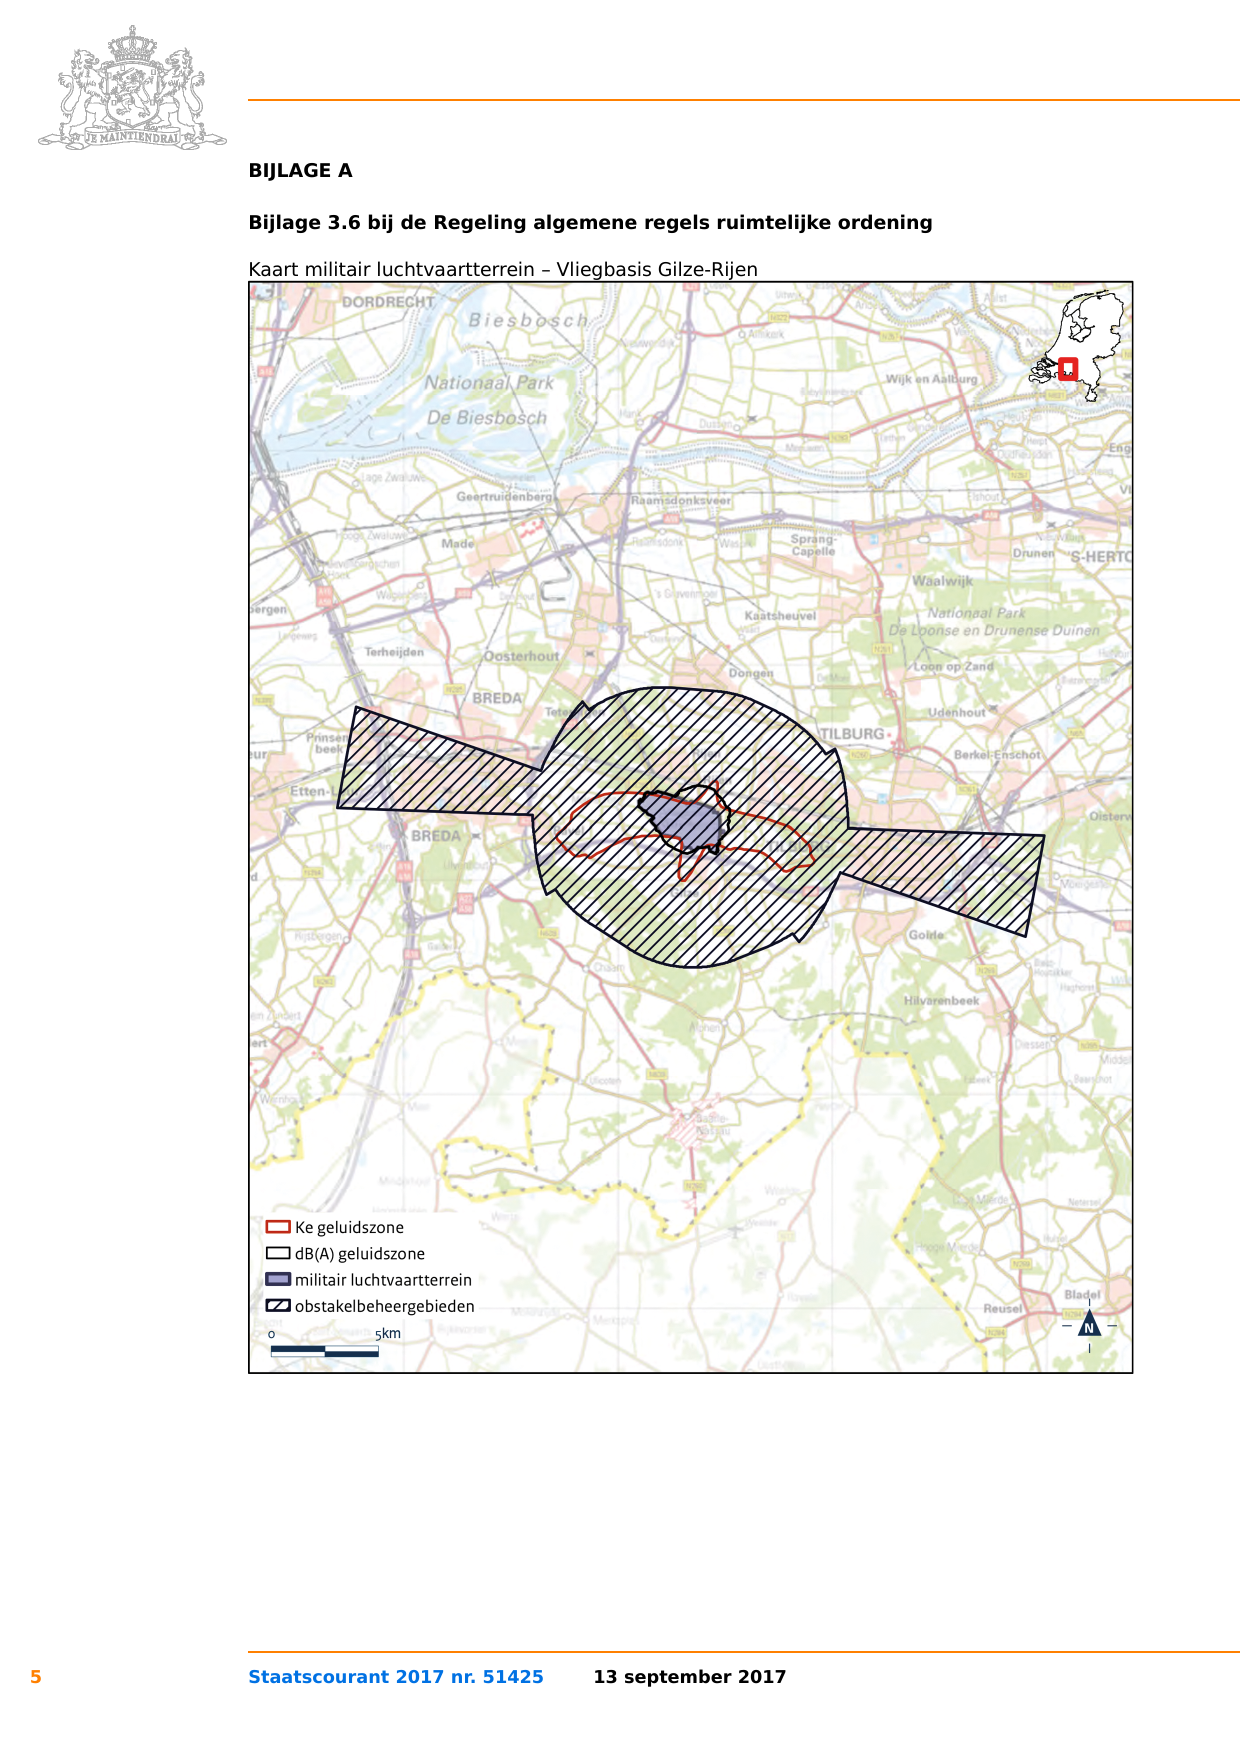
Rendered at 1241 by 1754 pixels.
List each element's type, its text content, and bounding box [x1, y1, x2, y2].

subtitle BIJLAGE A [248, 160, 1163, 182]
subtitle Bijlage 3.6 bij de Regeling algemene regels ruimtelijke ordening [248, 212, 1163, 234]
text Kaart militair luchtvaartterrein – Vliegbasis Gilze-Rijen [248, 259, 1163, 1373]
picture [38, 25, 227, 150]
picture [248, 280, 1134, 1374]
